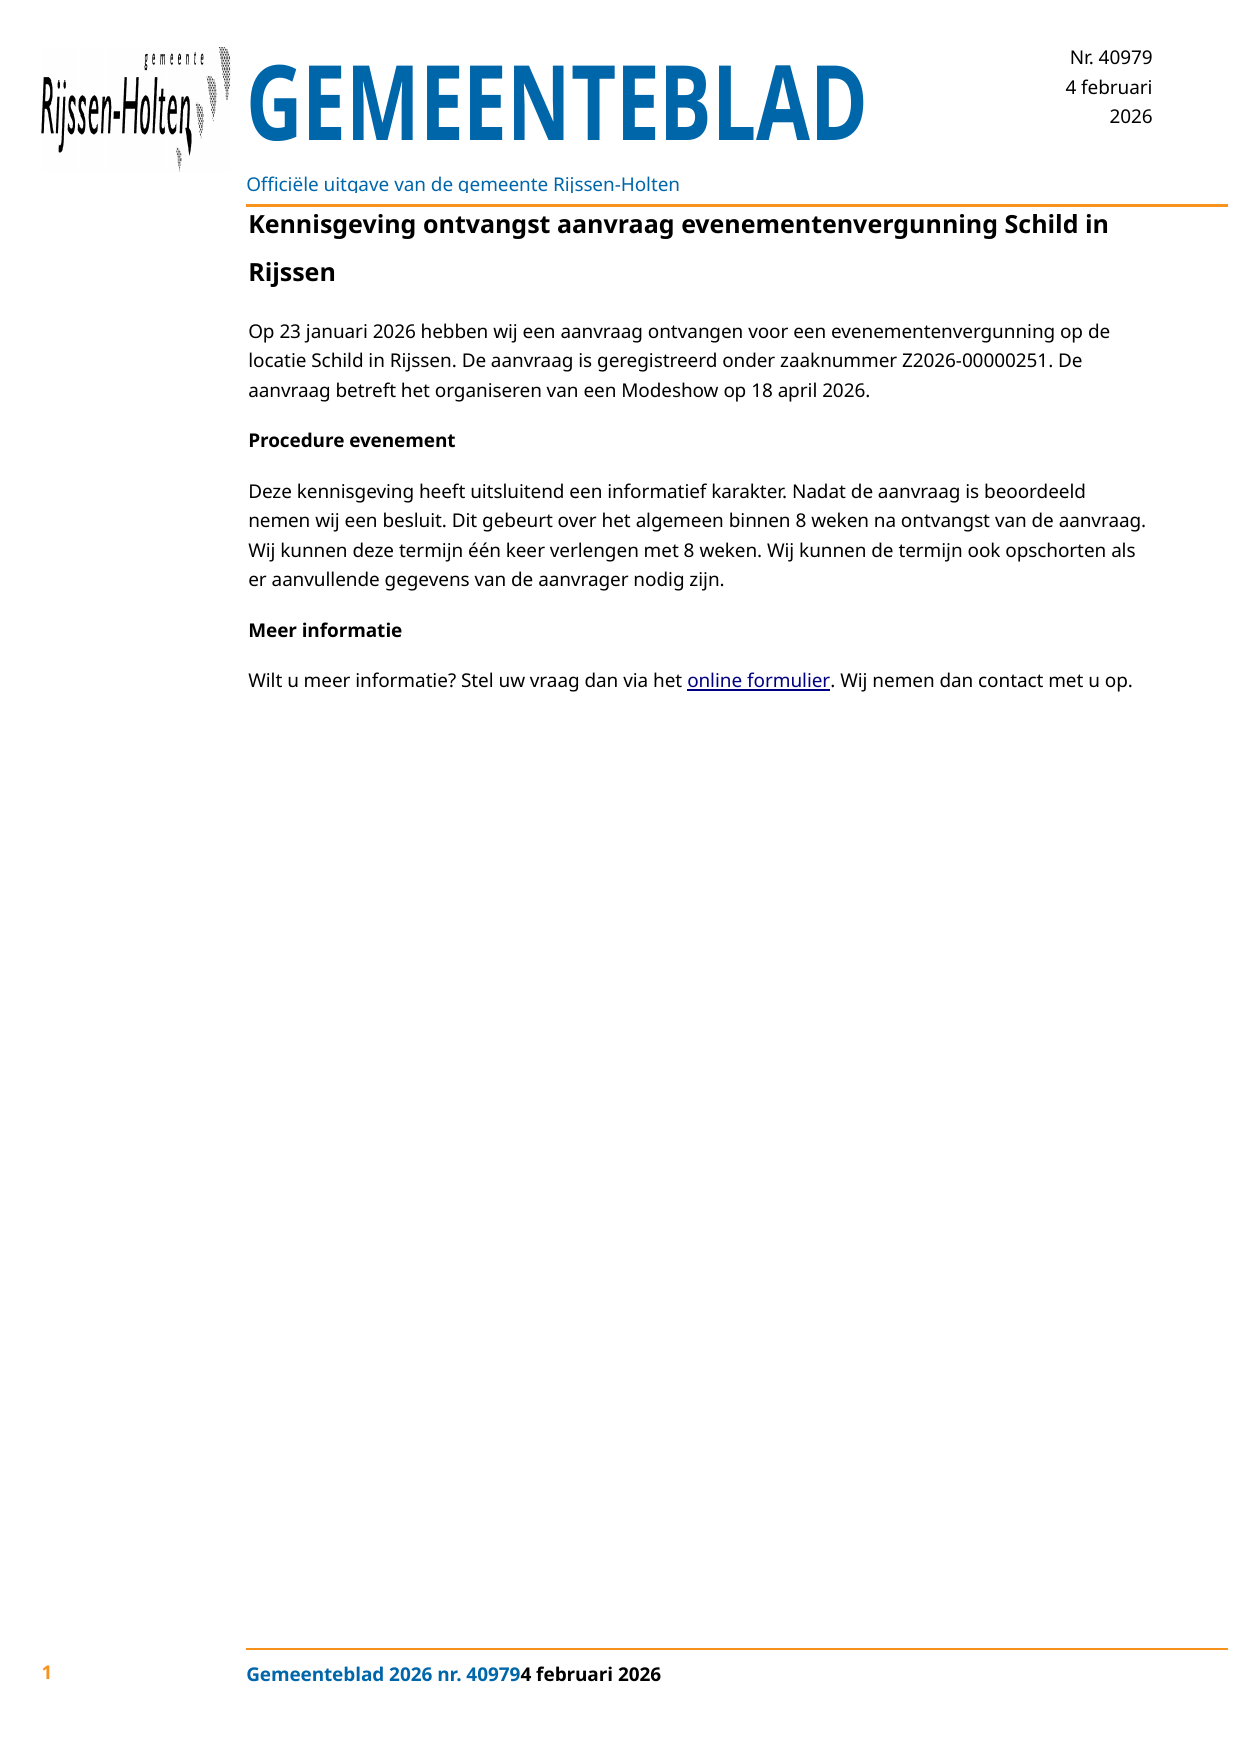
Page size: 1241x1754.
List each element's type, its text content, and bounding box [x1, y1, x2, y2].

text Op 23 januari 2026 hebben wij een aanvraag ontvangen voor een evenementenvergunning op de locatie Schild in Rijssen. De aanvraag is geregistreerd onder zaaknummer Z2026-00000251. De aanvraag betreft het organiseren van een Modeshow op 18 april 2026. [248, 318, 1152, 403]
picture [41, 47, 231, 172]
text Wilt u meer informatie? Stel uw vraag dan via het online formulier. Wij nemen dan contact met u op. [248, 667, 1152, 693]
text Kennisgeving ontvangst aanvraag evenementenvergunning Schild in Rijssen [248, 207, 1152, 288]
text Deze kennisgeving heeft uitsluitend een informatief karakter. Nadat de aanvraag is beoordeeld nemen wij een besluit. Dit gebeurt over het algemeen binnen 8 weken na ontvangst van de aanvraag. Wij kunnen deze termijn één keer verlengen met 8 weken. Wij kunnen de termijn ook opschorten als er aanvullende gegevens van de aanvrager nodig zijn. [248, 478, 1152, 592]
text Meer informatie [248, 617, 1152, 643]
text Procedure evenement [248, 427, 1152, 453]
